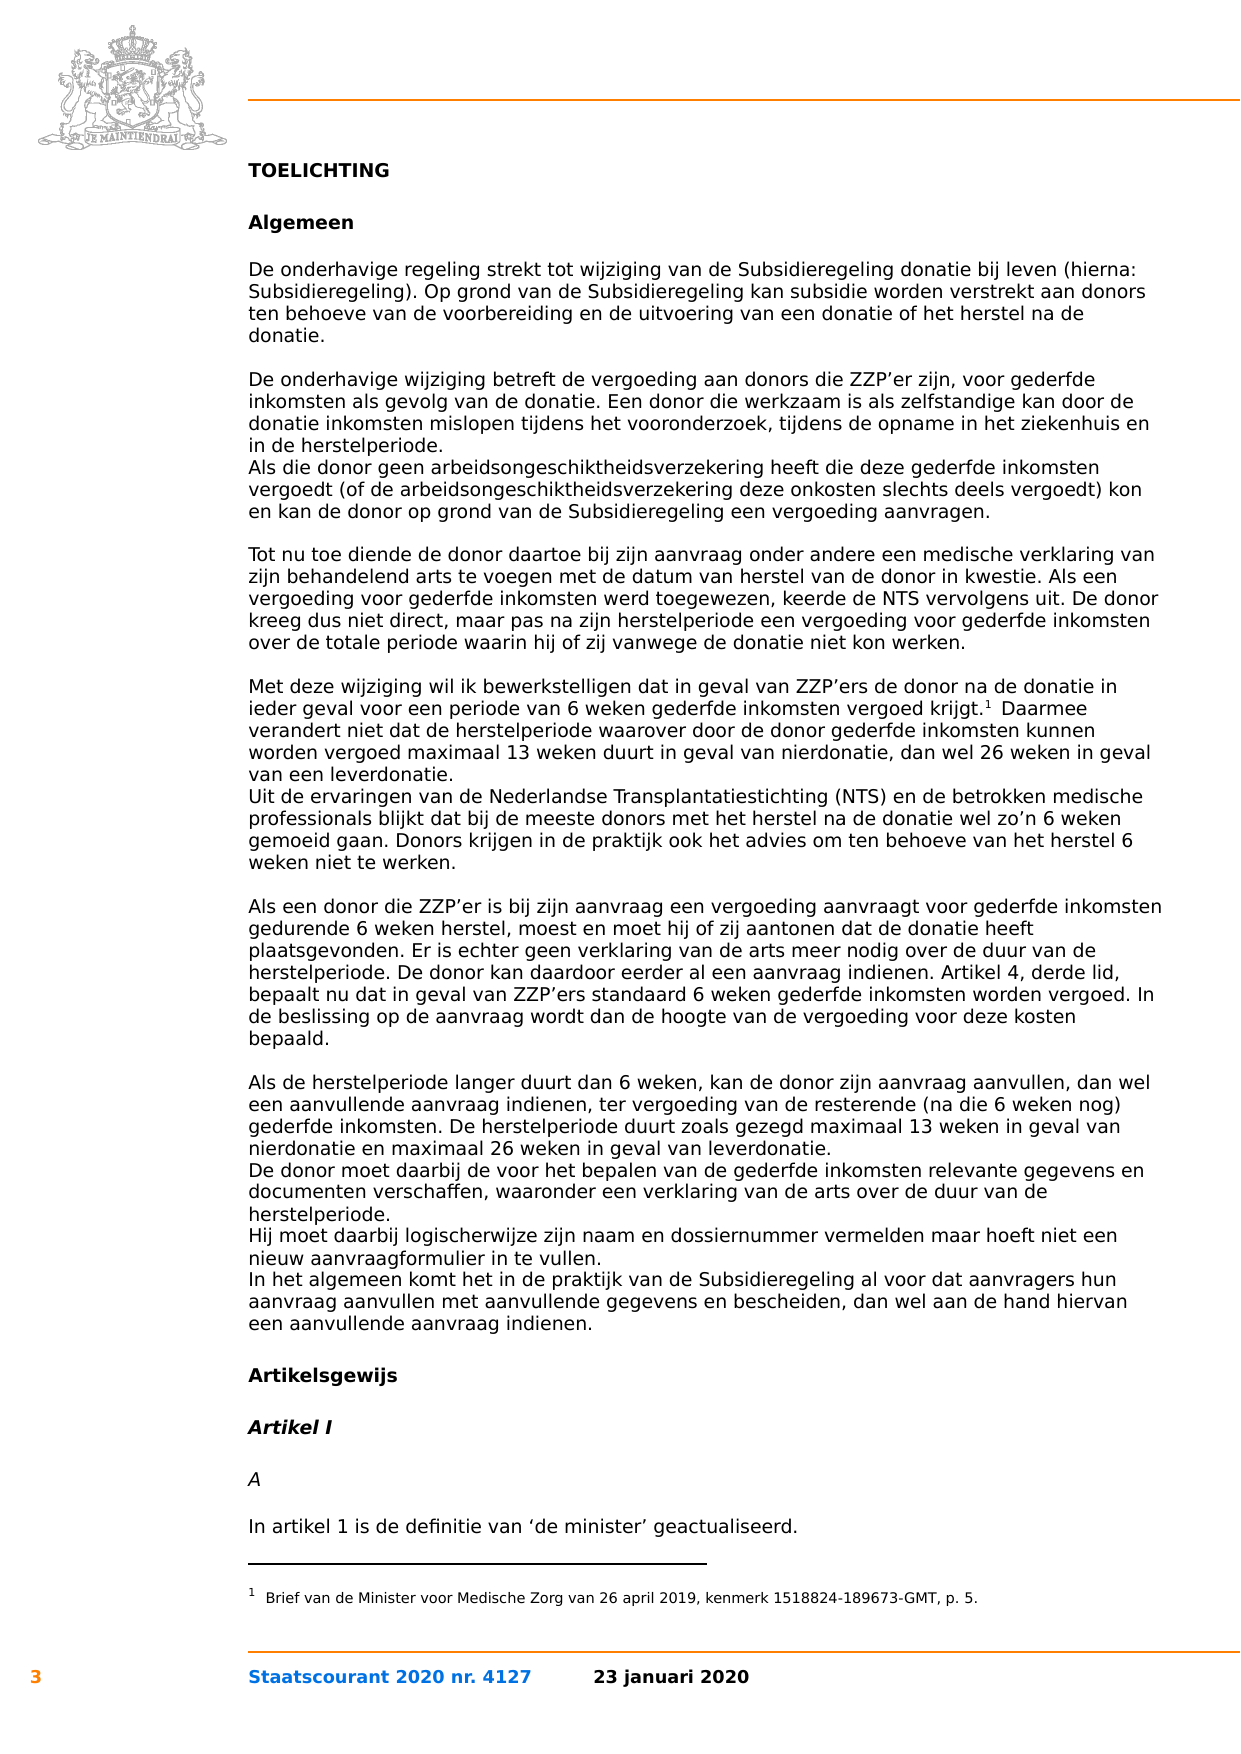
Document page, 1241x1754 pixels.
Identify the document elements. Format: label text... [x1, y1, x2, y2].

subtitle Artikel I [248, 1417, 1163, 1439]
text Tot nu toe diende de donor daartoe bij zijn aanvraag onder andere een medische verklaring van zijn behandelend arts te voegen met de datum van herstel van de donor in kwestie. Als een vergoeding voor gederfde inkomsten werd toegewezen, keerde de NTS vervolgens uit. De donor kreeg dus niet direct, maar pas na zijn herstelperiode een vergoeding voor gederfde inkomsten over de totale periode waarin hij of zij vanwege de donatie niet kon werken. [248, 544, 1163, 654]
text In het algemeen komt het in de praktijk van de Subsidieregeling al voor dat aanvragers hun aanvraag aanvullen met aanvullende gegevens en bescheiden, dan wel aan de hand hiervan een aanvullende aanvraag indienen. [248, 1269, 1163, 1335]
text Brief van de Minister voor Medische Zorg van 26 april 2019, kenmerk 1518824-189673-GMT, p. 5. [248, 1586, 1163, 1608]
subtitle A [248, 1469, 1163, 1491]
text Met deze wijziging wil ik bewerkstelligen dat in geval van ZZP’ers de donor na de donatie in ieder geval voor een periode van 6 weken gederfde inkomsten vergoed krijgt. Daarmee verandert niet dat de herstelperiode waarover door de donor gederfde inkomsten kunnen worden vergoed maximaal 13 weken duurt in geval van nierdonatie, dan wel 26 weken in geval van een leverdonatie. [248, 676, 1163, 786]
picture [38, 25, 227, 150]
text In artikel 1 is de definitie van ‘de minister’ geactualiseerd. [248, 1516, 1163, 1538]
text De onderhavige wijziging betreft de vergoeding aan donors die ZZP’er zijn, voor gederfde inkomsten als gevolg van de donatie. Een donor die werkzaam is als zelfstandige kan door de donatie inkomsten mislopen tijdens het vooronderzoek, tijdens de opname in het ziekenhuis en in de herstelperiode. [248, 369, 1163, 457]
text Als de herstelperiode langer duurt dan 6 weken, kan de donor zijn aanvraag aanvullen, dan wel een aanvullende aanvraag indienen, ter vergoeding van de resterende (na die 6 weken nog) gederfde inkomsten. De herstelperiode duurt zoals gezegd maximaal 13 weken in geval van nierdonatie en maximaal 26 weken in geval van leverdonatie. [248, 1072, 1163, 1159]
subtitle Algemeen [248, 212, 1163, 234]
text Hij moet daarbij logischerwijze zijn naam en dossiernummer vermelden maar hoeft niet een nieuw aanvraagformulier in te vullen. [248, 1225, 1163, 1269]
subtitle TOELICHTING [248, 160, 1163, 182]
text De onderhavige regeling strekt tot wijziging van de Subsidieregeling donatie bij leven (hierna: Subsidieregeling). Op grond van de Subsidieregeling kan subsidie worden verstrekt aan donors ten behoeve van de voorbereiding en de uitvoering van een donatie of het herstel na de donatie. [248, 259, 1163, 347]
subtitle Artikelsgewijs [248, 1365, 1163, 1387]
text Als een donor die ZZP’er is bij zijn aanvraag een vergoeding aanvraagt voor gederfde inkomsten gedurende 6 weken herstel, moest en moet hij of zij aantonen dat de donatie heeft plaatsgevonden. Er is echter geen verklaring van de arts meer nodig over de duur van de herstelperiode. De donor kan daardoor eerder al een aanvraag indienen. Artikel 4, derde lid, bepaalt nu dat in geval van ZZP’ers standaard 6 weken gederfde inkomsten worden vergoed. In de beslissing op de aanvraag wordt dan de hoogte van de vergoeding voor deze kosten bepaald. [248, 896, 1163, 1050]
text De donor moet daarbij de voor het bepalen van de gederfde inkomsten relevante gegevens en documenten verschaffen, waaronder een verklaring van de arts over de duur van de herstelperiode. [248, 1159, 1163, 1225]
text Als die donor geen arbeidsongeschiktheidsverzekering heeft die deze gederfde inkomsten vergoedt (of de arbeidsongeschiktheidsverzekering deze onkosten slechts deels vergoedt) kon en kan de donor op grond van de Subsidieregeling een vergoeding aanvragen. [248, 457, 1163, 522]
text Uit de ervaringen van de Nederlandse Transplantatiestichting (NTS) en de betrokken medische professionals blijkt dat bij de meeste donors met het herstel na de donatie wel zo’n 6 weken gemoeid gaan. Donors krijgen in de praktijk ook het advies om ten behoeve van het herstel 6 weken niet te werken. [248, 786, 1163, 874]
